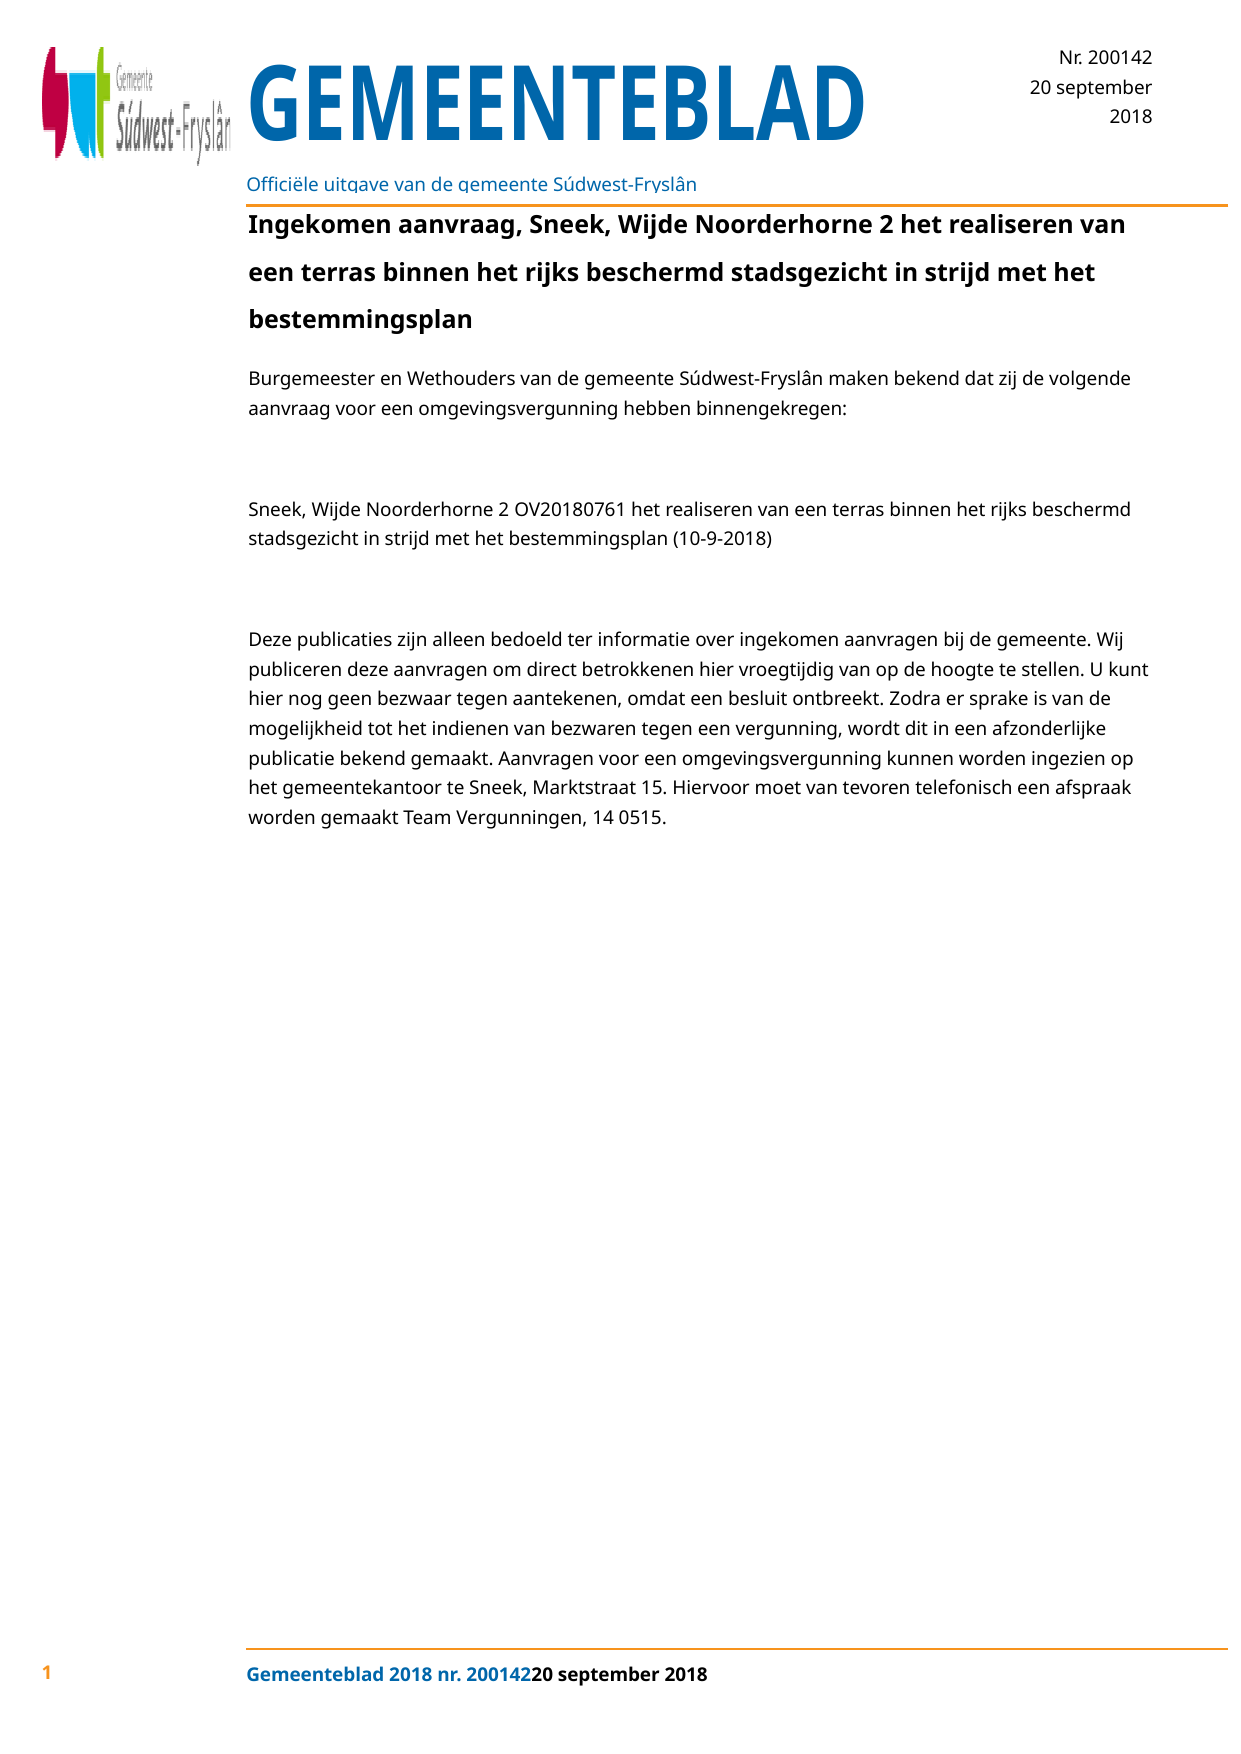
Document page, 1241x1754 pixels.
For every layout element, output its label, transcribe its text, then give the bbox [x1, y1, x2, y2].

text Sneek, Wijde Noorderhorne 2 OV20180761 het realiseren van een terras binnen het rijks beschermd stadsgezicht in strijd met het bestemmingsplan (10-9-2018) [248, 496, 1152, 551]
text Ingekomen aanvraag, Sneek, Wijde Noorderhorne 2 het realiseren van een terras binnen het rijks beschermd stadsgezicht in strijd met het bestemmingsplan [248, 207, 1152, 336]
text Burgemeester en Wethouders van de gemeente Súdwest-Fryslân maken bekend dat zij de volgende aanvraag voor een omgevingsvergunning hebben binnengekregen: [248, 366, 1152, 421]
picture [41, 47, 231, 172]
text Deze publicaties zijn alleen bedoeld ter informatie over ingekomen aanvragen bij de gemeente. Wij publiceren deze aanvragen om direct betrokkenen hier vroegtijdig van op de hoogte te stellen. U kunt hier nog geen bezwaar tegen aantekenen, omdat een besluit ontbreekt. Zodra er sprake is van de mogelijkheid tot het indienen van bezwaren tegen een vergunning, wordt dit in een afzonderlijke publicatie bekend gemaakt. Aanvragen voor een omgevingsvergunning kunnen worden ingezien op het gemeentekantoor te Sneek, Marktstraat 15. Hiervoor moet van tevoren telefonisch een afspraak worden gemaakt Team Vergunningen, 14 0515. [248, 626, 1152, 829]
